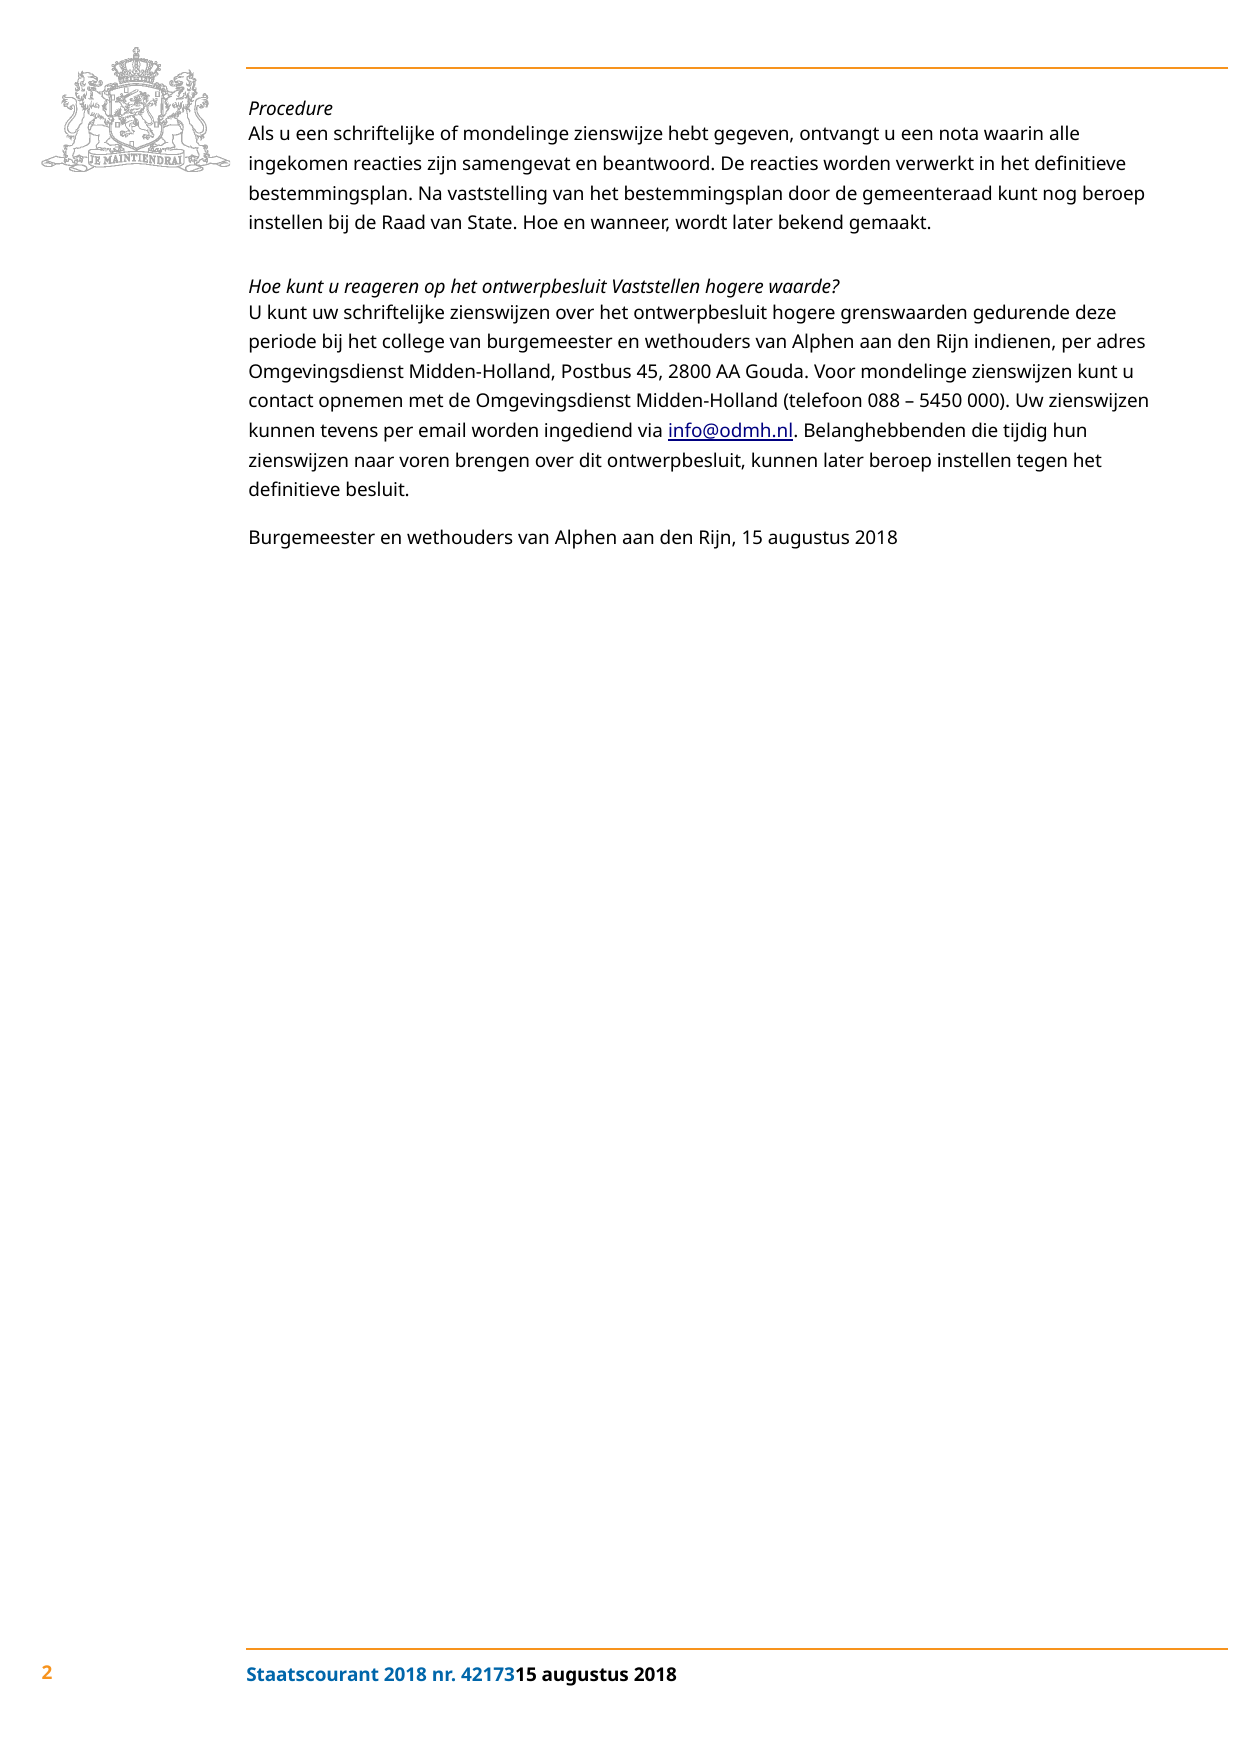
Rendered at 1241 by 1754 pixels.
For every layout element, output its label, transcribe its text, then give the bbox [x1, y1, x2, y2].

text Burgemeester en wethouders van Alphen aan den Rijn, 15 augustus 2018 [248, 524, 1152, 550]
text Procedure [248, 95, 1152, 121]
picture [41, 47, 231, 172]
text U kunt uw schriftelijke zienswijzen over het ontwerpbesluit hogere grenswaarden gedurende deze periode bij het college van burgemeester en wethouders van Alphen aan den Rijn indienen, per adres Omgevingsdienst Midden-Holland, Postbus 45, 2800 AA Gouda. Voor mondelinge zienswijzen kunt u contact opnemen met de Omgevingsdienst Midden-Holland (telefoon 088 – 5450 000). Uw zienswijzen kunnen tevens per email worden ingediend via info@odmh.nl. Belanghebbenden die tijdig hun zienswijzen naar voren brengen over dit ontwerpbesluit, kunnen later beroep instellen tegen het definitieve besluit. [248, 299, 1152, 502]
text Hoe kunt u reageren op het ontwerpbesluit Vaststellen hogere waarde? [248, 273, 1152, 299]
text Als u een schriftelijke of mondelinge zienswijze hebt gegeven, ontvangt u een nota waarin alle ingekomen reacties zijn samengevat en beantwoord. De reacties worden verwerkt in het definitieve bestemmingsplan. Na vaststelling van het bestemmingsplan door de gemeenteraad kunt nog beroep instellen bij de Raad van State. Hoe en wanneer, wordt later bekend gemaakt. [248, 121, 1152, 235]
